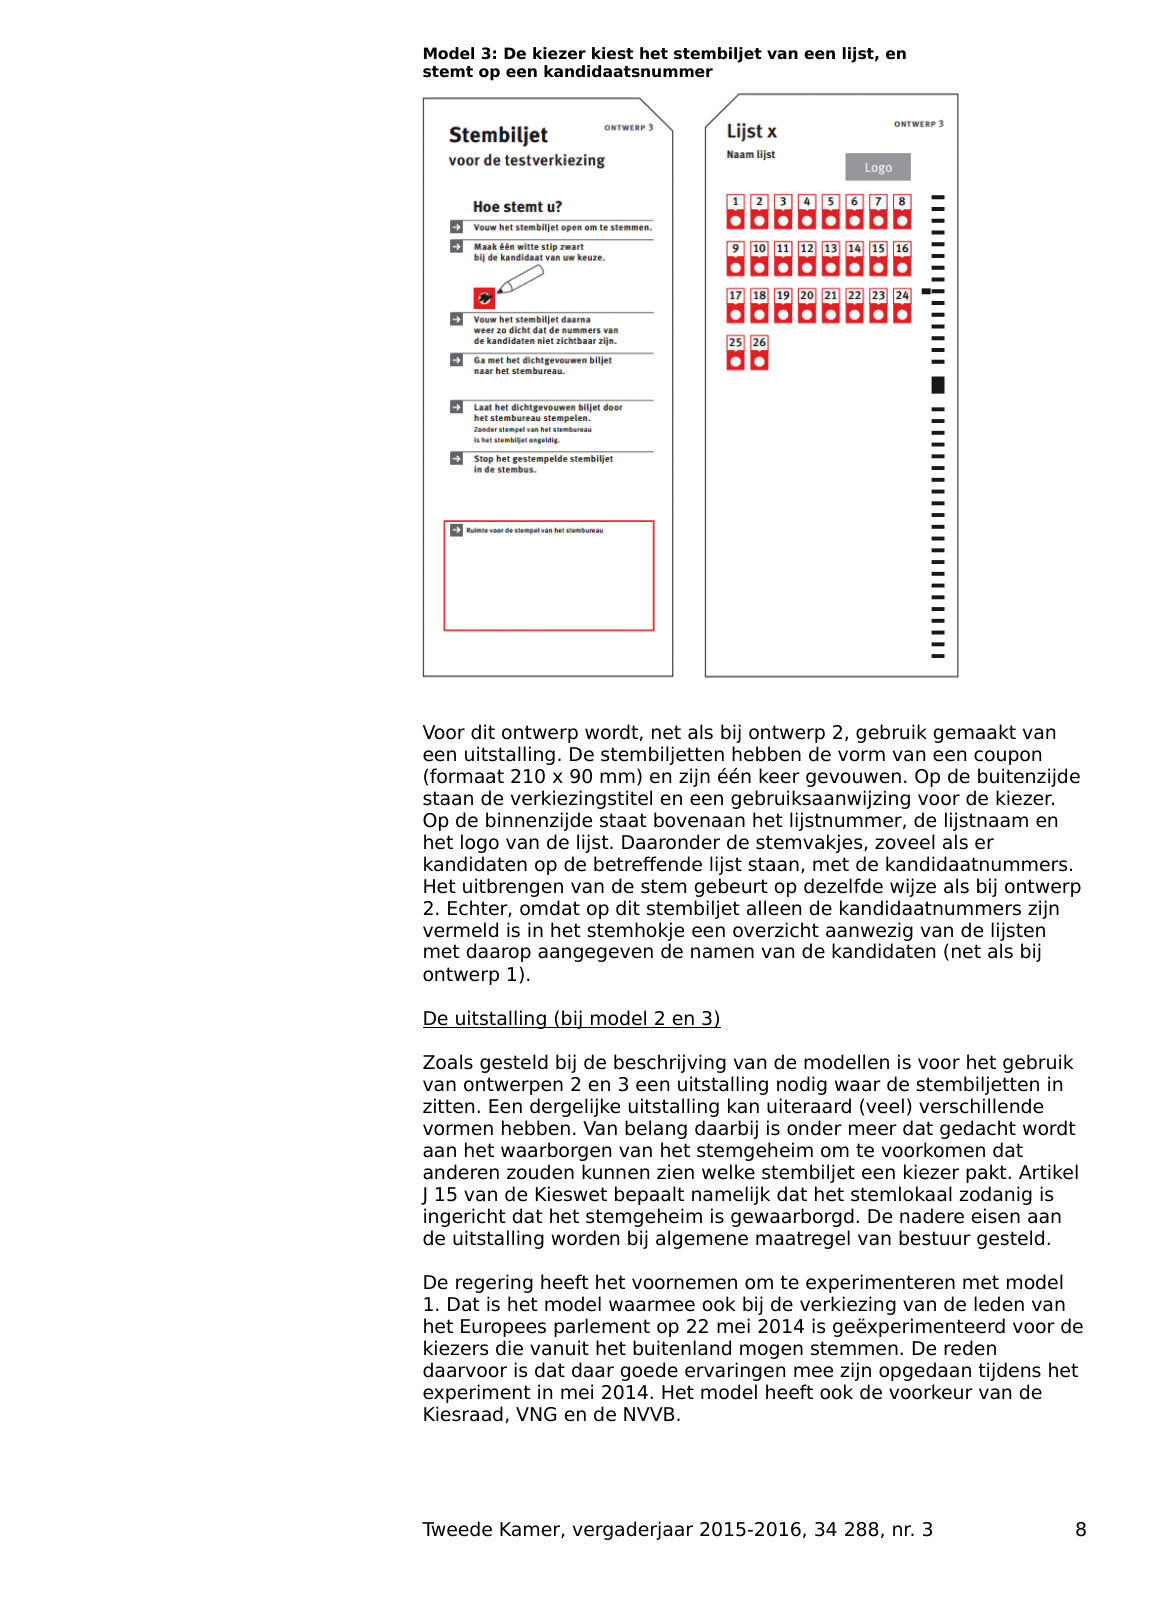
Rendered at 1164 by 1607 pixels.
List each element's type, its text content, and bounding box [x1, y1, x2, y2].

text Model 3: De kiezer kiest het stembiljet van een lijst, en stemt op een kandidaatsnummer [422, 45, 960, 81]
text Voor dit ontwerp wordt, net als bij ontwerp 2, gebruik gemaakt van een uitstalling. De stembiljetten hebben de vorm van een coupon (formaat 210 x 90 mm) en zijn één keer gevouwen. Op de buitenzijde staan de verkiezingstitel en een gebruiksaanwijzing voor de kiezer. Op de binnenzijde staat bovenaan het lijstnummer, de lijstnaam en het logo van de lijst. Daaronder de stemvakjes, zoveel als er kandidaten op de betreffende lijst staan, met de kandidaatnummers. Het uitbrengen van de stem gebeurt op dezelfde wijze als bij ontwerp 2. Echter, omdat op dit stembiljet alleen de kandidaatnummers zijn vermeld is in het stemhokje een overzicht aanwezig van de lijsten met daarop aangegeven de namen van de kandidaten (net als bij ontwerp 1). [422, 722, 1087, 985]
text Zoals gesteld bij de beschrijving van de modellen is voor het gebruik van ontwerpen 2 en 3 een uitstalling nodig waar de stembiljetten in zitten. Een dergelijke uitstalling kan uiteraard (veel) verschillende vormen hebben. Van belang daarbij is onder meer dat gedacht wordt aan het waarborgen van het stemgeheim om te voorkomen dat anderen zouden kunnen zien welke stembiljet een kiezer pakt. Artikel J 15 van de Kieswet bepaalt namelijk dat het stemlokaal zodanig is ingericht dat het stemgeheim is gewaarborgd. De nadere eisen aan de uitstalling worden bij algemene maatregel van bestuur gesteld. [422, 1052, 1087, 1249]
subtitle De uitstalling (bij model 2 en 3) [422, 1008, 1087, 1029]
text De regering heeft het voornemen om te experimenteren met model 1. Dat is het model waarmee ook bij de verkiezing van de leden van het Europees parlement op 22 mei 2014 is geëxperimenteerd voor de kiezers die vanuit het buitenland mogen stemmen. De reden daarvoor is dat daar goede ervaringen mee zijn opgedaan tijdens het experiment in mei 2014. Het model heeft ook de voorkeur van de Kiesraad, VNG en de NVVB. [422, 1272, 1087, 1426]
picture [422, 92, 960, 678]
